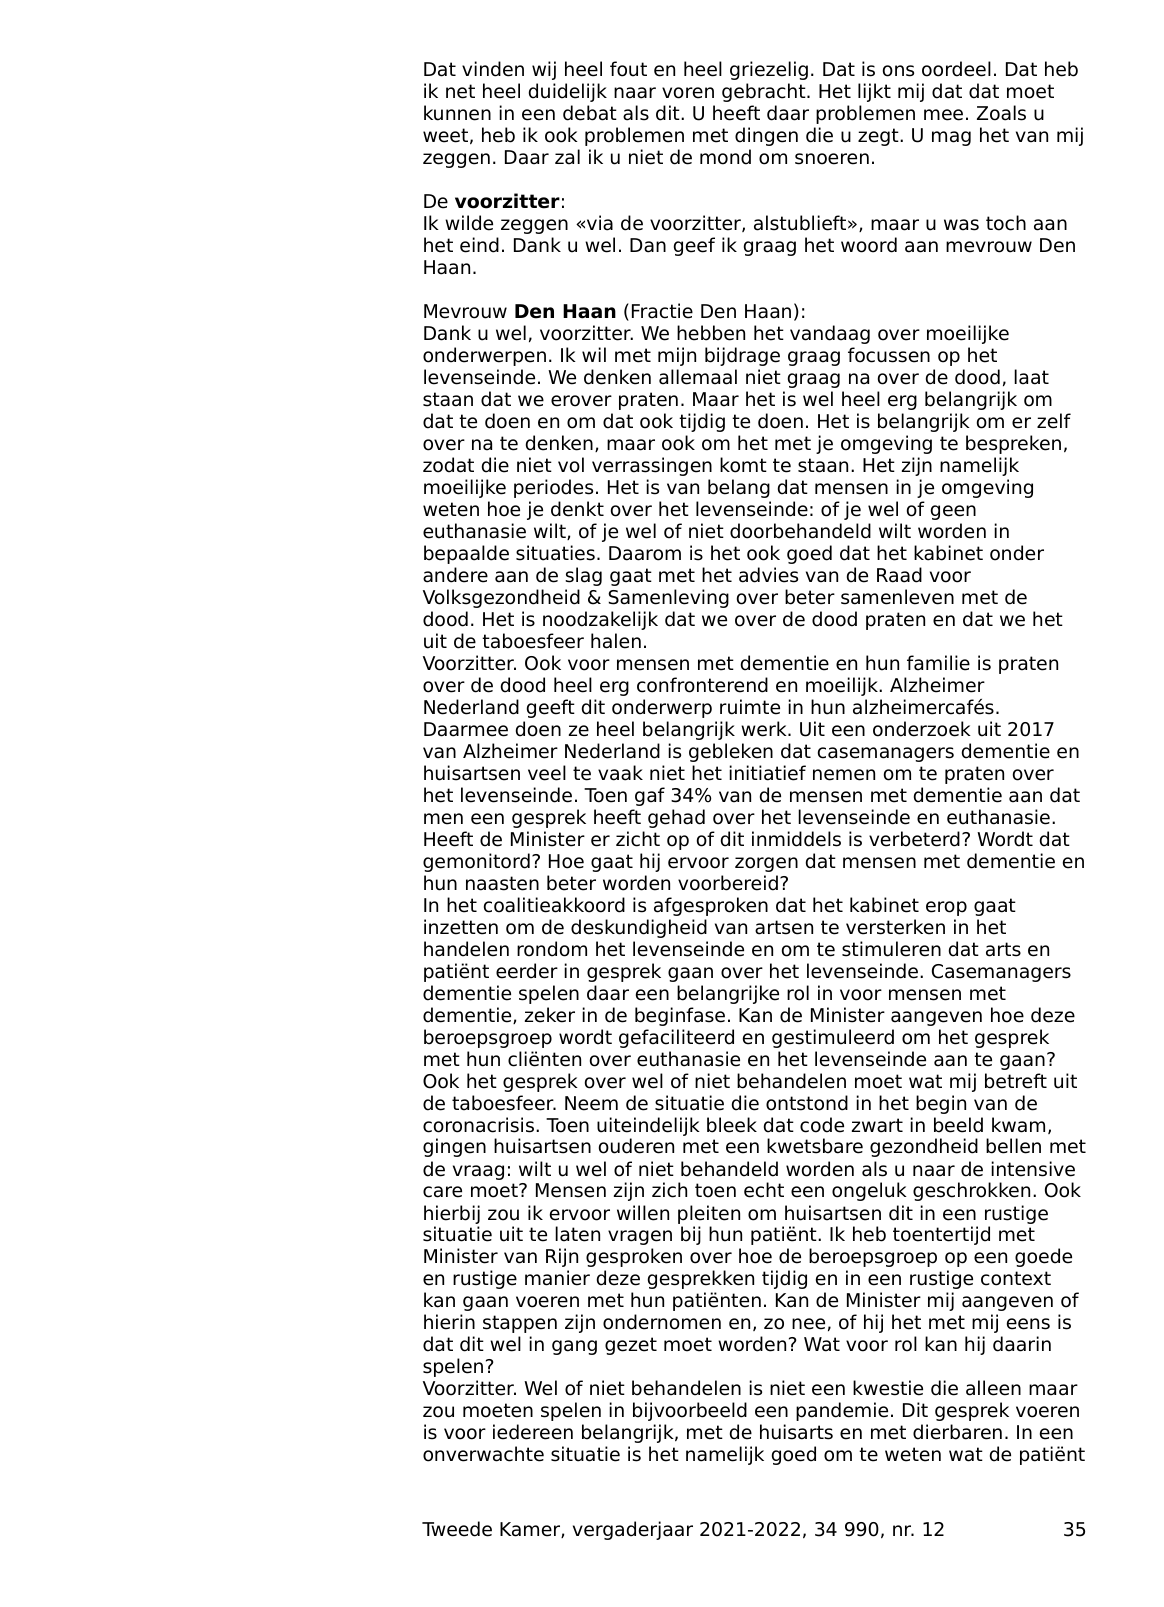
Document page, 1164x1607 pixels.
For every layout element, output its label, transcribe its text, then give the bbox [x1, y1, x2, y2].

text Dat vinden wij heel fout en heel griezelig. Dat is ons oordeel. Dat heb ik net heel duidelijk naar voren gebracht. Het lijkt mij dat dat moet kunnen in een debat als dit. U heeft daar problemen mee. Zoals u weet, heb ik ook problemen met dingen die u zegt. U mag het van mij zeggen. Daar zal ik u niet de mond om snoeren. [422, 59, 1087, 169]
text Ook het gesprek over wel of niet behandelen moet wat mij betreft uit de taboesfeer. Neem de situatie die ontstond in het begin van de coronacrisis. Toen uiteindelijk bleek dat code zwart in beeld kwam, gingen huisartsen ouderen met een kwetsbare gezondheid bellen met de vraag: wilt u wel of niet behandeld worden als u naar de intensive care moet? Mensen zijn zich toen echt een ongeluk geschrokken. Ook hierbij zou ik ervoor willen pleiten om huisartsen dit in een rustige situatie uit te laten vragen bij hun patiënt. Ik heb toentertijd met Minister van Rijn gesproken over hoe de beroepsgroep op een goede en rustige manier deze gesprekken tijdig en in een rustige context kan gaan voeren met hun patiënten. Kan de Minister mij aangeven of hierin stappen zijn ondernomen en, zo nee, of hij het met mij eens is dat dit wel in gang gezet moet worden? Wat voor rol kan hij daarin spelen? [422, 1071, 1087, 1378]
text Voorzitter. Wel of niet behandelen is niet een kwestie die alleen maar zou moeten spelen in bijvoorbeeld een pandemie. Dit gesprek voeren is voor iedereen belangrijk, met de huisarts en met dierbaren. In een onverwachte situatie is het namelijk goed om te weten wat de patiënt [422, 1378, 1087, 1466]
text Ik wilde zeggen «via de voorzitter, alstublieft», maar u was toch aan het eind. Dank u wel. Dan geef ik graag het woord aan mevrouw Den Haan. [422, 213, 1087, 279]
text Mevrouw Den Haan (Fractie Den Haan): [422, 301, 1087, 323]
text In het coalitieakkoord is afgesproken dat het kabinet erop gaat inzetten om de deskundigheid van artsen te versterken in het handelen rondom het levenseinde en om te stimuleren dat arts en patiënt eerder in gesprek gaan over het levenseinde. Casemanagers dementie spelen daar een belangrijke rol in voor mensen met dementie, zeker in de beginfase. Kan de Minister aangeven hoe deze beroepsgroep wordt gefaciliteerd en gestimuleerd om het gesprek met hun cliënten over euthanasie en het levenseinde aan te gaan? [422, 895, 1087, 1071]
text Dank u wel, voorzitter. We hebben het vandaag over moeilijke onderwerpen. Ik wil met mijn bijdrage graag focussen op het levenseinde. We denken allemaal niet graag na over de dood, laat staan dat we erover praten. Maar het is wel heel erg belangrijk om dat te doen en om dat ook tijdig te doen. Het is belangrijk om er zelf over na te denken, maar ook om het met je omgeving te bespreken, zodat die niet vol verrassingen komt te staan. Het zijn namelijk moeilijke periodes. Het is van belang dat mensen in je omgeving weten hoe je denkt over het levenseinde: of je wel of geen euthanasie wilt, of je wel of niet doorbehandeld wilt worden in bepaalde situaties. Daarom is het ook goed dat het kabinet onder andere aan de slag gaat met het advies van de Raad voor Volksgezondheid & Samenleving over beter samenleven met de dood. Het is noodzakelijk dat we over de dood praten en dat we het uit de taboesfeer halen. [422, 323, 1087, 653]
text De voorzitter: [422, 191, 1087, 213]
text Voorzitter. Ook voor mensen met dementie en hun familie is praten over de dood heel erg confronterend en moeilijk. Alzheimer Nederland geeft dit onderwerp ruimte in hun alzheimercafés. Daarmee doen ze heel belangrijk werk. Uit een onderzoek uit 2017 van Alzheimer Nederland is gebleken dat casemanagers dementie en huisartsen veel te vaak niet het initiatief nemen om te praten over het levenseinde. Toen gaf 34% van de mensen met dementie aan dat men een gesprek heeft gehad over het levenseinde en euthanasie. Heeft de Minister er zicht op of dit inmiddels is verbeterd? Wordt dat gemonitord? Hoe gaat hij ervoor zorgen dat mensen met dementie en hun naasten beter worden voorbereid? [422, 653, 1087, 895]
